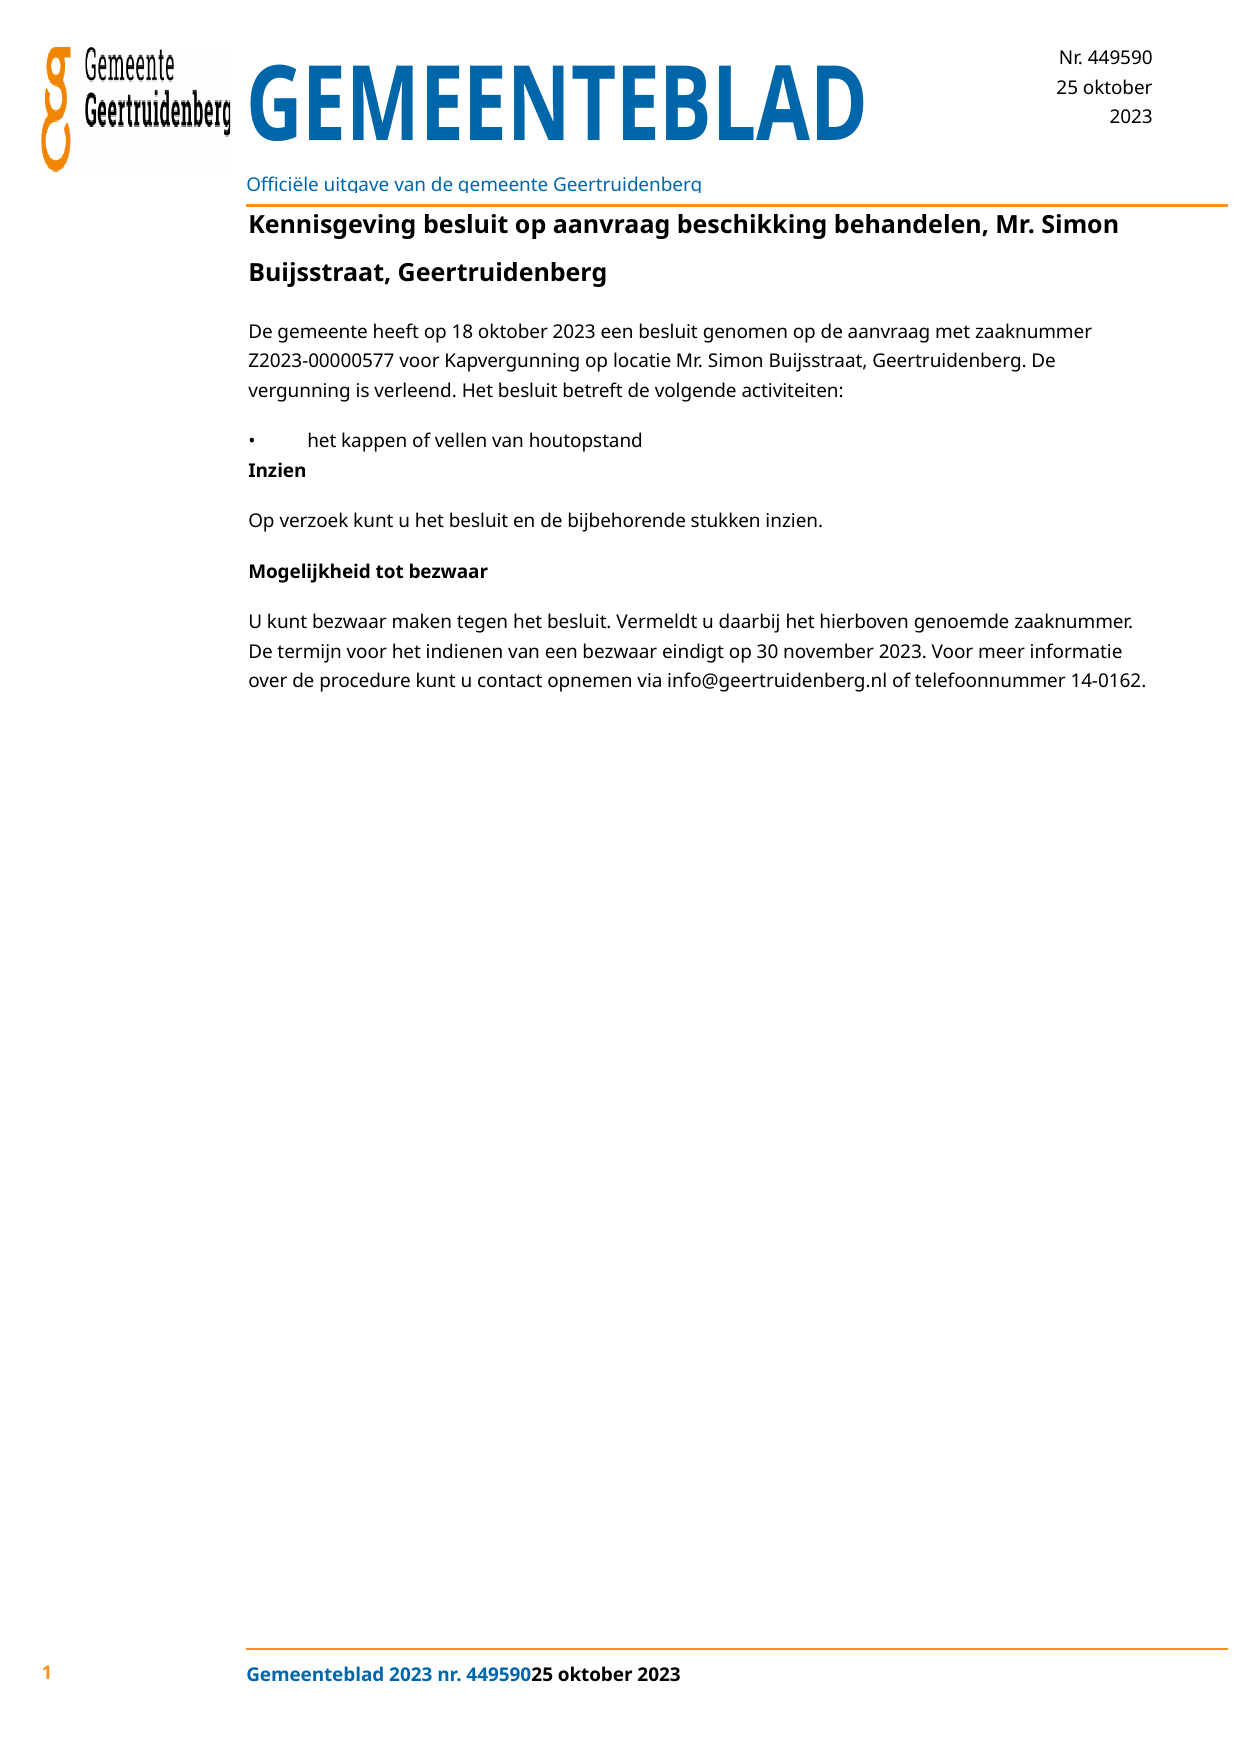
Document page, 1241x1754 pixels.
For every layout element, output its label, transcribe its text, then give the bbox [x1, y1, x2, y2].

list het kappen of vellen van houtopstand [248, 427, 1152, 453]
text De gemeente heeft op 18 oktober 2023 een besluit genomen op de aanvraag met zaaknummer Z2023-00000577 voor Kapvergunning op locatie Mr. Simon Buijsstraat, Geertruidenberg. De vergunning is verleend. Het besluit betreft de volgende activiteiten: [248, 318, 1152, 403]
text Op verzoek kunt u het besluit en de bijbehorende stukken inzien. [248, 507, 1152, 533]
text Mogelijkheid tot bezwaar [248, 558, 1152, 584]
picture [41, 47, 231, 172]
text U kunt bezwaar maken tegen het besluit. Vermeldt u daarbij het hierboven genoemde zaaknummer. De termijn voor het indienen van een bezwaar eindigt op 30 november 2023. Voor meer informatie over de procedure kunt u contact opnemen via info@geertruidenberg.nl of telefoonnummer 14-0162. [248, 608, 1152, 693]
text Kennisgeving besluit op aanvraag beschikking behandelen, Mr. Simon Buijsstraat, Geertruidenberg [248, 207, 1152, 288]
text Inzien [248, 457, 1152, 483]
